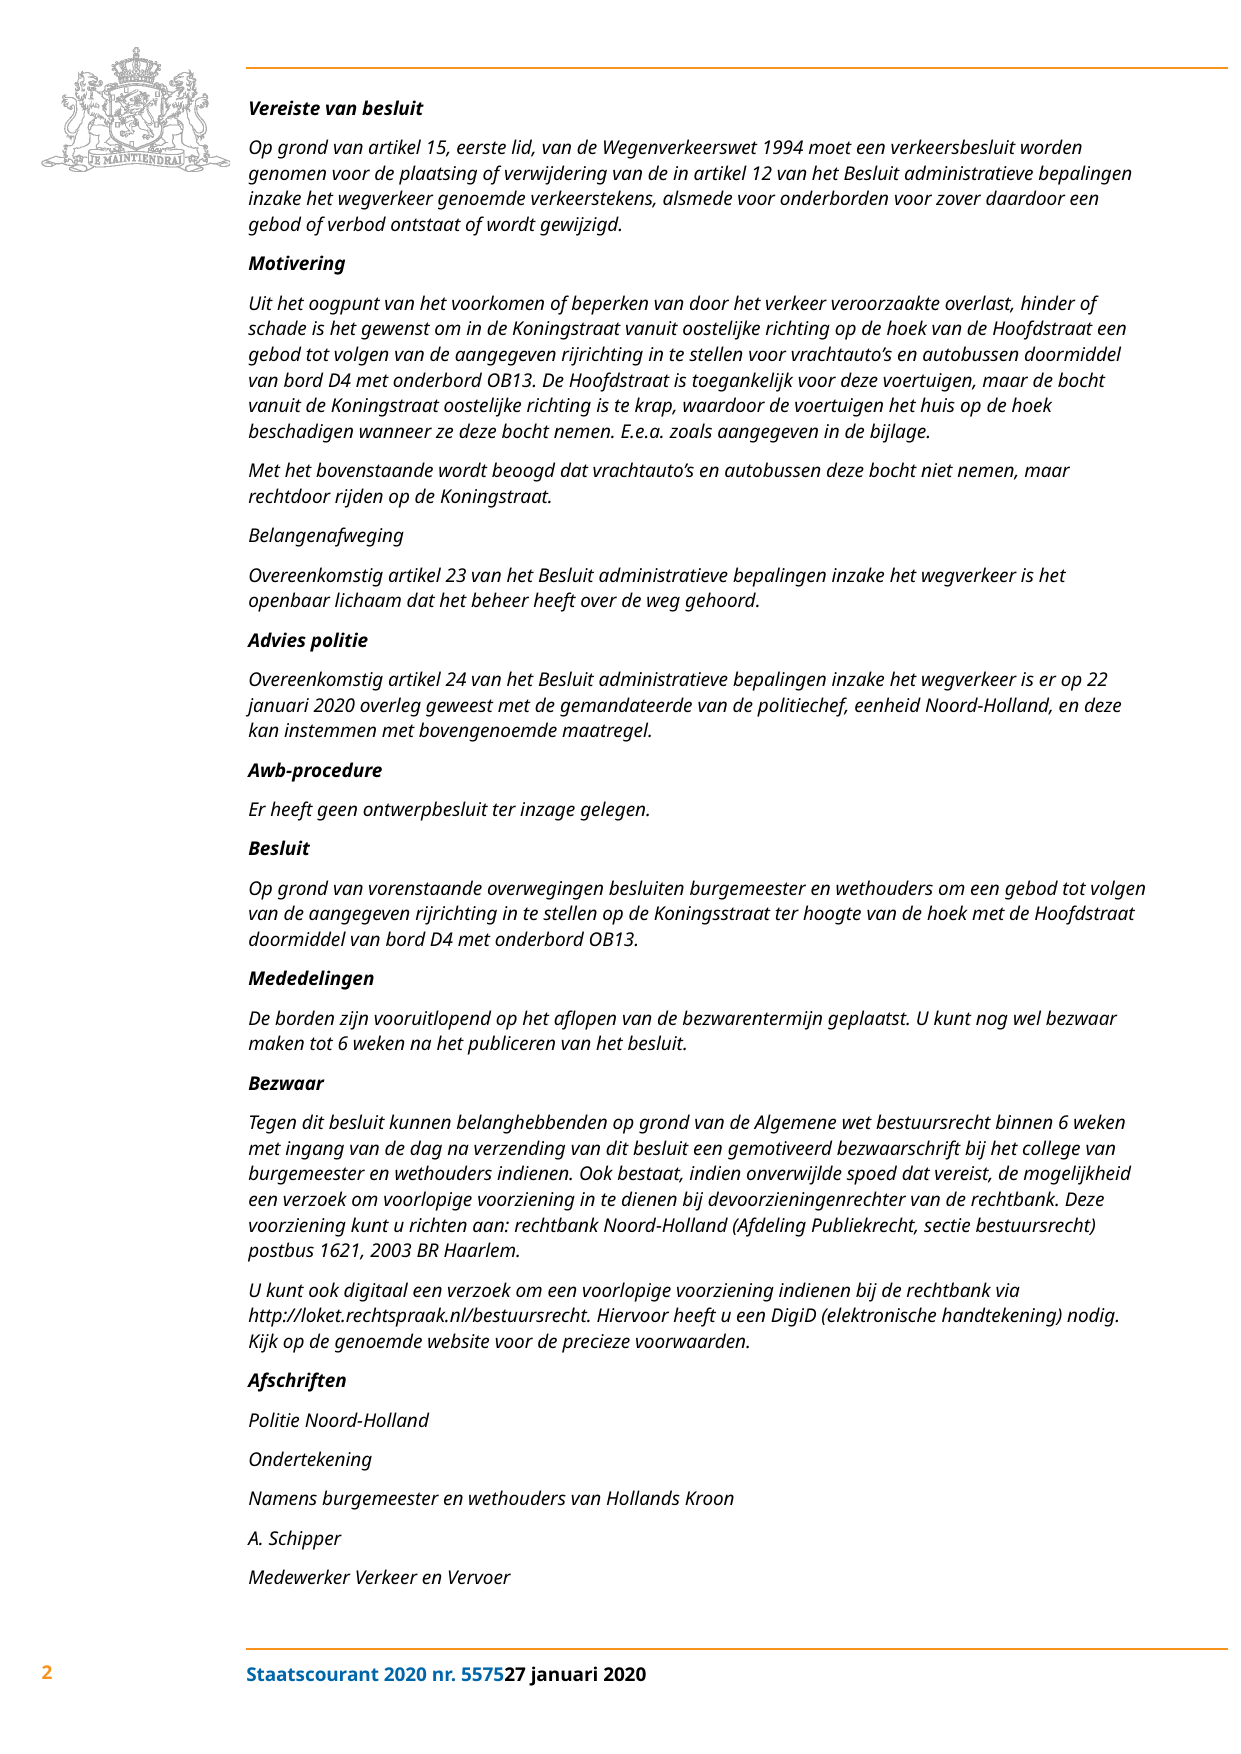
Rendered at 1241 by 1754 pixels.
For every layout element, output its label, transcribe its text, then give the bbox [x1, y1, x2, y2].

text Besluit [248, 836, 1152, 861]
text Bezwaar [248, 1070, 1152, 1096]
text Advies politie [248, 627, 1152, 653]
text A. Schipper [248, 1525, 1152, 1551]
text Politie Noord-Holland [248, 1407, 1152, 1433]
text Er heeft geen ontwerpbesluit ter inzage gelegen. [248, 796, 1152, 822]
text Met het bovenstaande wordt beoogd dat vrachtauto’s en autobussen deze bocht niet nemen, maar rechtdoor rijden op de Koningstraat. [248, 458, 1152, 509]
text Op grond van artikel 15, eerste lid, van de Wegenverkeerswet 1994 moet een verkeersbesluit worden genomen voor de plaatsing of verwijdering van de in artikel 12 van het Besluit administratieve bepalingen inzake het wegverkeer genoemde verkeerstekens, alsmede voor onderborden voor zover daardoor een gebod of verbod ontstaat of wordt gewijzigd. [248, 134, 1152, 237]
text Awb-procedure [248, 757, 1152, 783]
text U kunt ook digitaal een verzoek om een voorlopige voorziening indienen bij de rechtbank via http://loket.rechtspraak.nl/bestuursrecht. Hiervoor heeft u een DigiD (elektronische handtekening) nodig. Kijk op de genoemde website voor de precieze voorwaarden. [248, 1277, 1152, 1354]
text Uit het oogpunt van het voorkomen of beperken van door het verkeer veroorzaakte overlast, hinder of schade is het gewenst om in de Koningstraat vanuit oostelijke richting op de hoek van de Hoofdstraat een gebod tot volgen van de aangegeven rijrichting in te stellen voor vrachtauto’s en autobussen doormiddel van bord D4 met onderbord OB13. De Hoofdstraat is toegankelijk voor deze voertuigen, maar de bocht vanuit de Koningstraat oostelijke richting is te krap, waardoor de voertuigen het huis op de hoek beschadigen wanneer ze deze bocht nemen. E.e.a. zoals aangegeven in de bijlage. [248, 290, 1152, 444]
text Belangenafweging [248, 523, 1152, 548]
text Overeenkomstig artikel 24 van het Besluit administratieve bepalingen inzake het wegverkeer is er op 22 januari 2020 overleg geweest met de gemandateerde van de politiechef, eenheid Noord-Holland, en deze kan instemmen met bovengenoemde maatregel. [248, 666, 1152, 743]
text Op grond van vorenstaande overwegingen besluiten burgemeester en wethouders om een gebod tot volgen van de aangegeven rijrichting in te stellen op de Koningsstraat ter hoogte van de hoek met de Hoofdstraat doormiddel van bord D4 met onderbord OB13. [248, 875, 1152, 952]
text Vereiste van besluit [248, 95, 1152, 121]
text Tegen dit besluit kunnen belanghebbenden op grond van de Algemene wet bestuursrecht binnen 6 weken met ingang van de dag na verzending van dit besluit een gemotiveerd bezwaarschrift bij het college van burgemeester en wethouders indienen. Ook bestaat, indien onverwijlde spoed dat vereist, de mogelijkheid een verzoek om voorlopige voorziening in te dienen bij devoorzieningenrechter van de rechtbank. Deze voorziening kunt u richten aan: rechtbank Noord-Holland (Afdeling Publiekrecht, sectie bestuursrecht) postbus 1621, 2003 BR Haarlem. [248, 1109, 1152, 1263]
text Ondertekening [248, 1446, 1152, 1472]
picture [41, 47, 231, 172]
text De borden zijn vooruitlopend op het aflopen van de bezwarentermijn geplaatst. U kunt nog wel bezwaar maken tot 6 weken na het publiceren van het besluit. [248, 1005, 1152, 1056]
text Afschriften [248, 1368, 1152, 1393]
text Mededelingen [248, 966, 1152, 991]
text Medewerker Verkeer en Vervoer [248, 1564, 1152, 1590]
text Namens burgemeester en wethouders van Hollands Kroon [248, 1486, 1152, 1511]
text Motivering [248, 251, 1152, 276]
text Overeenkomstig artikel 23 van het Besluit administratieve bepalingen inzake het wegverkeer is het openbaar lichaam dat het beheer heeft over de weg gehoord. [248, 562, 1152, 613]
